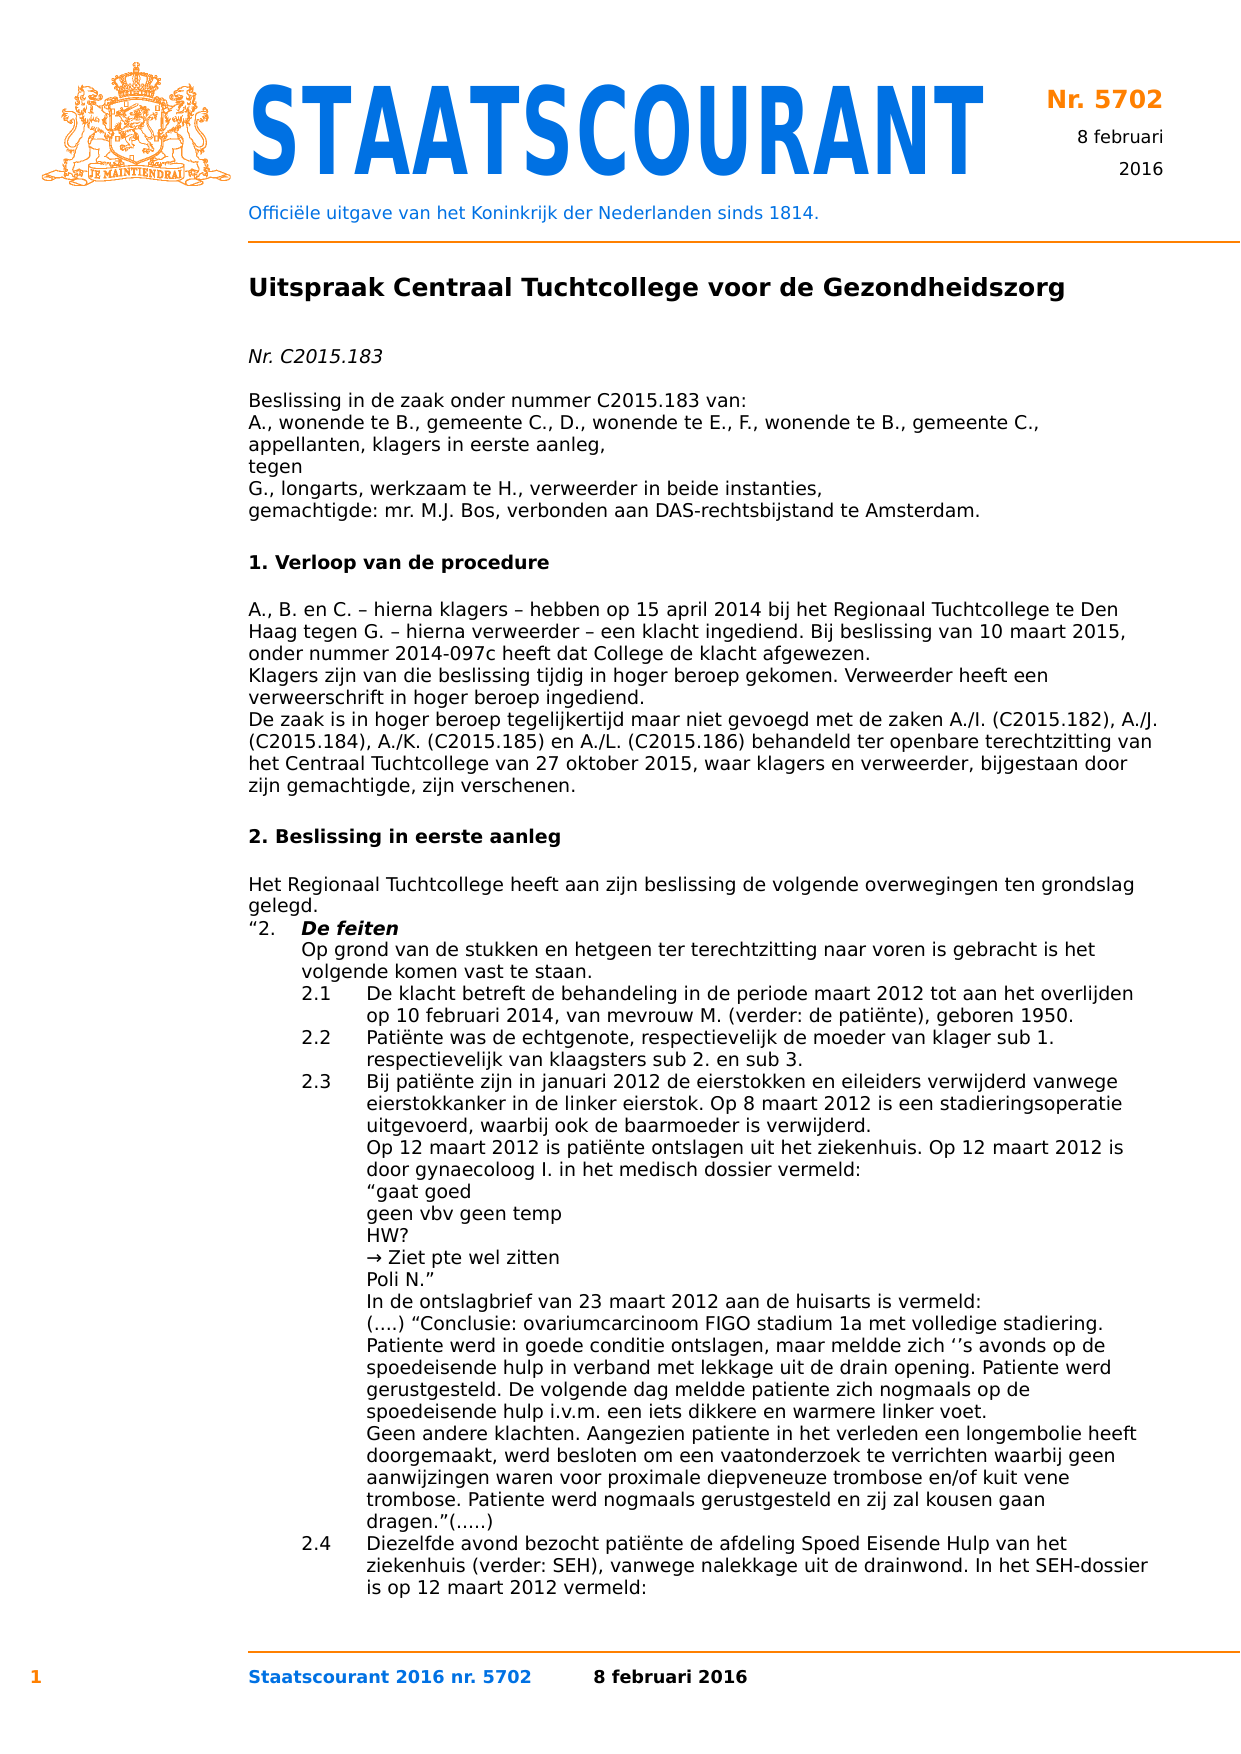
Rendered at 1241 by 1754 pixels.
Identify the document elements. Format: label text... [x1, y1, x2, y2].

text G., longarts, werkzaam te H., verweerder in beide instanties, [248, 478, 1163, 500]
table_header STAATSCOURANT [248, 62, 998, 203]
text De zaak is in hoger beroep tegelijkertijd maar niet gevoegd met de zaken A./I. (C2015.182), A./J. (C2015.184), A./K. (C2015.185) en A./L. (C2015.186) behandeld ter openbare terechtzitting van het Centraal Tuchtcollege van 27 oktober 2015, waar klagers en verweerder, bijgestaan door zijn gemachtigde, zijn verschenen. [248, 708, 1163, 796]
table_cell 8 februari [998, 121, 1240, 153]
text → Ziet pte wel zitten [366, 1247, 1163, 1269]
text Nr. C2015.183 [248, 346, 1163, 368]
text Klagers zijn van die beslissing tijdig in hoger beroep gekomen. Verweerder heeft een verweerschrift in hoger beroep ingediend. [248, 664, 1163, 708]
text appellanten, klagers in eerste aanleg, [248, 434, 1163, 456]
text geen vbv geen temp [366, 1203, 1163, 1225]
text gemachtigde: mr. M.J. Bos, verbonden aan DAS-rechtsbijstand te Amsterdam. [248, 500, 1163, 522]
text A., wonende te B., gemeente C., D., wonende te E., F., wonende te B., gemeente C., [248, 412, 1163, 434]
text 2.3 Bij patiënte zijn in januari 2012 de eierstokken en eileiders verwijderd vanwege eierstokkanker in de linker eierstok. Op 8 maart 2012 is een stadieringsoperatie uitgevoerd, waarbij ook de baarmoeder is verwijderd. [301, 1071, 1163, 1137]
subtitle 2. Beslissing in eerste aanleg [248, 826, 1163, 848]
text tegen [248, 456, 1163, 478]
table_header [25, 62, 248, 241]
text “gaat goed [366, 1181, 1163, 1203]
text “2. De feiten [248, 917, 1163, 939]
table_header Nr. 5702 [998, 62, 1240, 121]
text 2.2 Patiënte was de echtgenote, respectievelijk de moeder van klager sub 1. respectievelijk van klaagsters sub 2. en sub 3. [301, 1027, 1163, 1071]
text 2.1 De klacht betreft de behandeling in de periode maart 2012 tot aan het overlijden op 10 februari 2014, van mevrouw M. (verder: de patiënte), geboren 1950. [301, 983, 1163, 1027]
text Het Regionaal Tuchtcollege heeft aan zijn beslissing de volgende overwegingen ten grondslag gelegd. [248, 873, 1163, 917]
text In de ontslagbrief van 23 maart 2012 aan de huisarts is vermeld: [366, 1291, 1163, 1313]
text Poli N.” [366, 1269, 1163, 1291]
subtitle 1. Verloop van de procedure [248, 552, 1163, 574]
text HW? [366, 1225, 1163, 1247]
subtitle Uitspraak Centraal Tuchtcollege voor de Gezondheidszorg [248, 273, 1163, 302]
text Op 12 maart 2012 is patiënte ontslagen uit het ziekenhuis. Op 12 maart 2012 is door gynaecoloog I. in het medisch dossier vermeld: [366, 1137, 1163, 1181]
picture [41, 62, 231, 186]
text Op grond van de stukken en hetgeen ter terechtzitting naar voren is gebracht is het volgende komen vast te staan. [301, 939, 1163, 983]
text Beslissing in de zaak onder nummer C2015.183 van: [248, 390, 1163, 412]
text A., B. en C. – hierna klagers – hebben op 15 april 2014 bij het Regionaal Tuchtcollege te Den Haag tegen G. – hierna verweerder – een klacht ingediend. Bij beslissing van 10 maart 2015, onder nummer 2014-097c heeft dat College de klacht afgewezen. [248, 599, 1163, 664]
table_cell Officiële uitgave van het Koninkrijk der Nederlanden sinds 1814. [248, 203, 1240, 241]
text Geen andere klachten. Aangezien patiente in het verleden een longembolie heeft doorgemaakt, werd besloten om een vaatonderzoek te verrichten waarbij geen aanwijzingen waren voor proximale diepveneuze trombose en/of kuit vene trombose. Patiente werd nogmaals gerustgesteld en zij zal kousen gaan dragen.”(.....) [366, 1423, 1163, 1533]
text 2.4 Diezelfde avond bezocht patiënte de afdeling Spoed Eisende Hulp van het ziekenhuis (verder: SEH), vanwege nalekkage uit de drainwond. In het SEH-dossier is op 12 maart 2012 vermeld: [301, 1533, 1163, 1599]
text Patiente werd in goede conditie ontslagen, maar meldde zich ‘’s avonds op de spoedeisende hulp in verband met lekkage uit de drain opening. Patiente werd gerustgesteld. De volgende dag meldde patiente zich nogmaals op de spoedeisende hulp i.v.m. een iets dikkere en warmere linker voet. [366, 1335, 1163, 1423]
text (....) “Conclusie: ovariumcarcinoom FIGO stadium 1a met volledige stadiering. [366, 1313, 1163, 1335]
table_cell 2016 [998, 153, 1240, 203]
